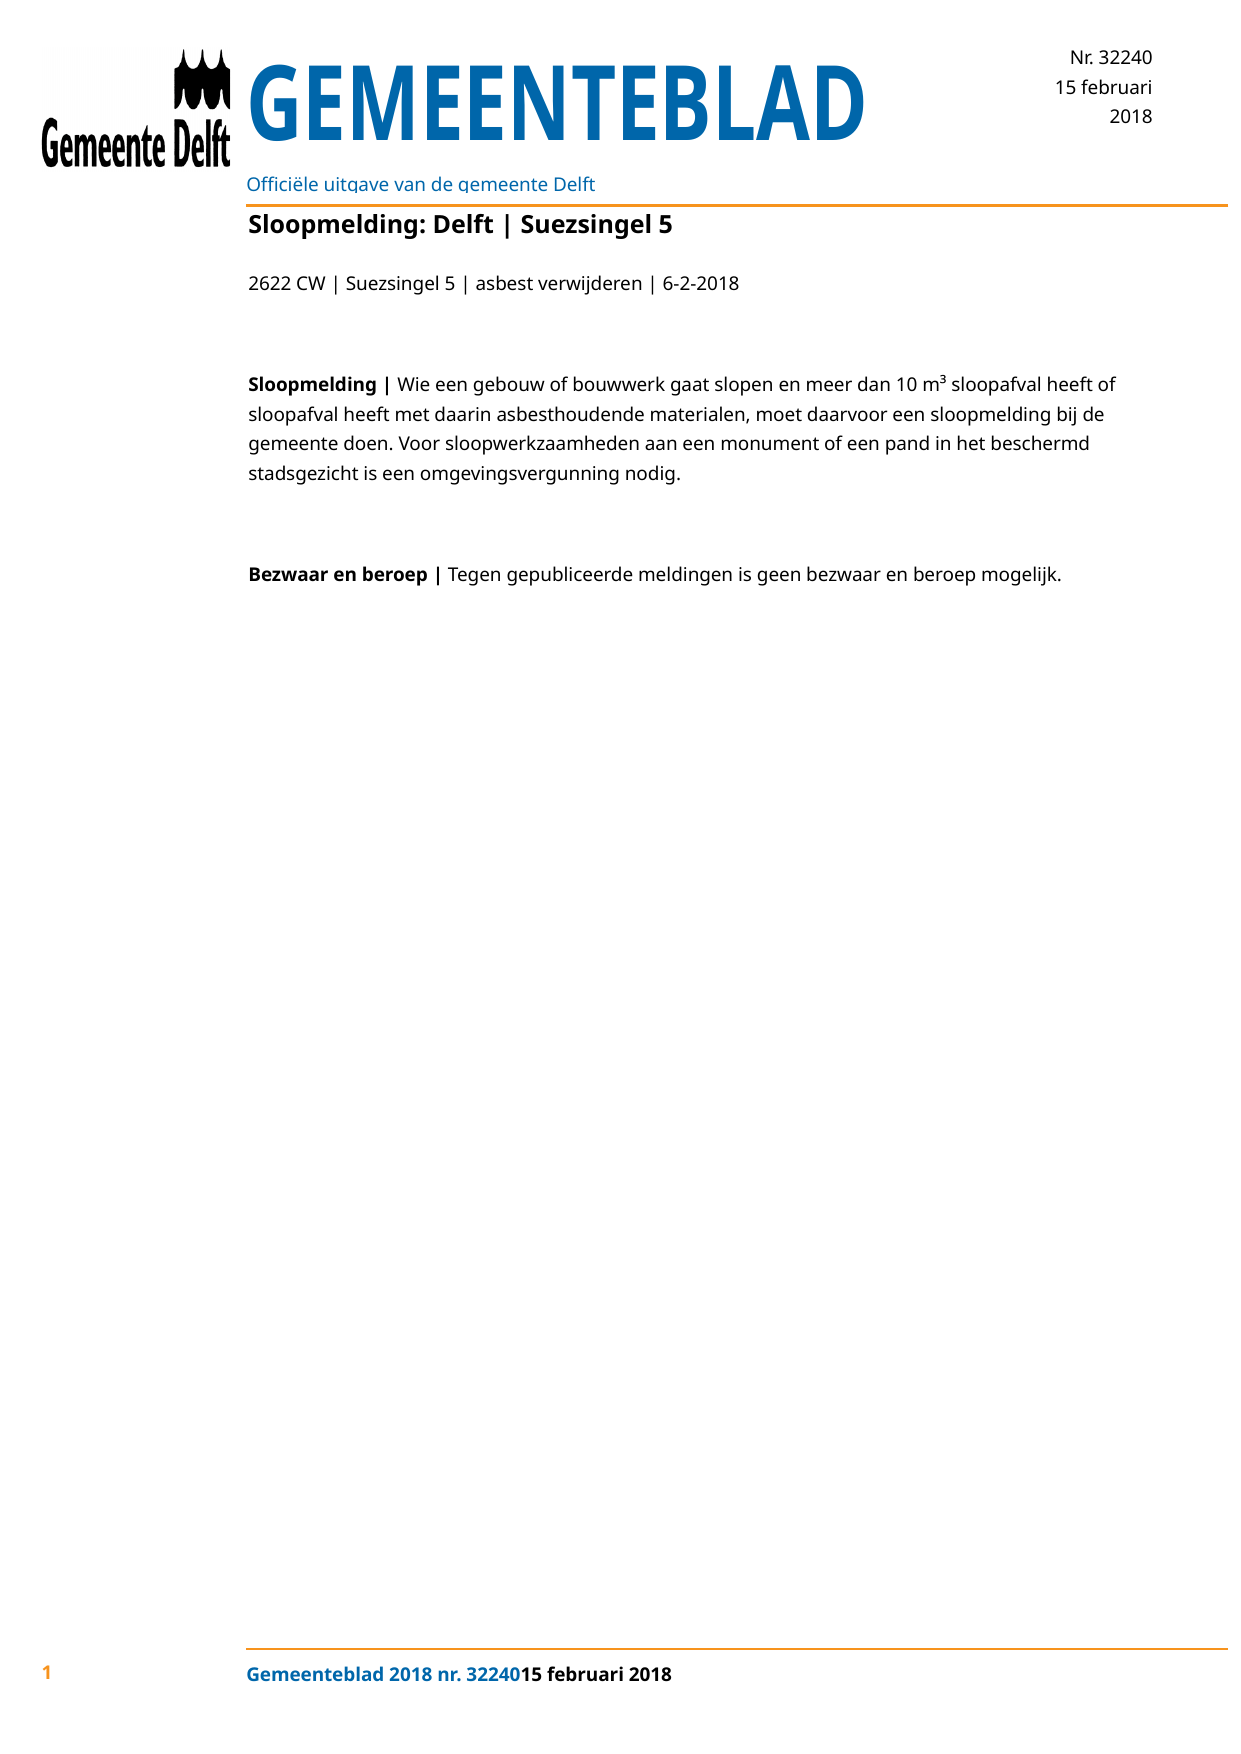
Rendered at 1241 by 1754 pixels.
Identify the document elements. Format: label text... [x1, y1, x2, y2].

text 2622 CW | Suezsingel 5 | asbest verwijderen | 6-2-2018 [248, 270, 1152, 296]
text Bezwaar en beroep | Tegen gepubliceerde meldingen is geen bezwaar en beroep mogelijk. [248, 561, 1152, 586]
text Sloopmelding: Delft | Suezsingel 5 [248, 207, 1152, 241]
picture [41, 47, 231, 172]
text Sloopmelding | Wie een gebouw of bouwwerk gaat slopen en meer dan 10 m³ sloopafval heeft of sloopafval heeft met daarin asbesthoudende materialen, moet daarvoor een sloopmelding bij de gemeente doen. Voor sloopwerkzaamheden aan een monument of een pand in het beschermd stadsgezicht is een omgevingsvergunning nodig. [248, 371, 1152, 486]
